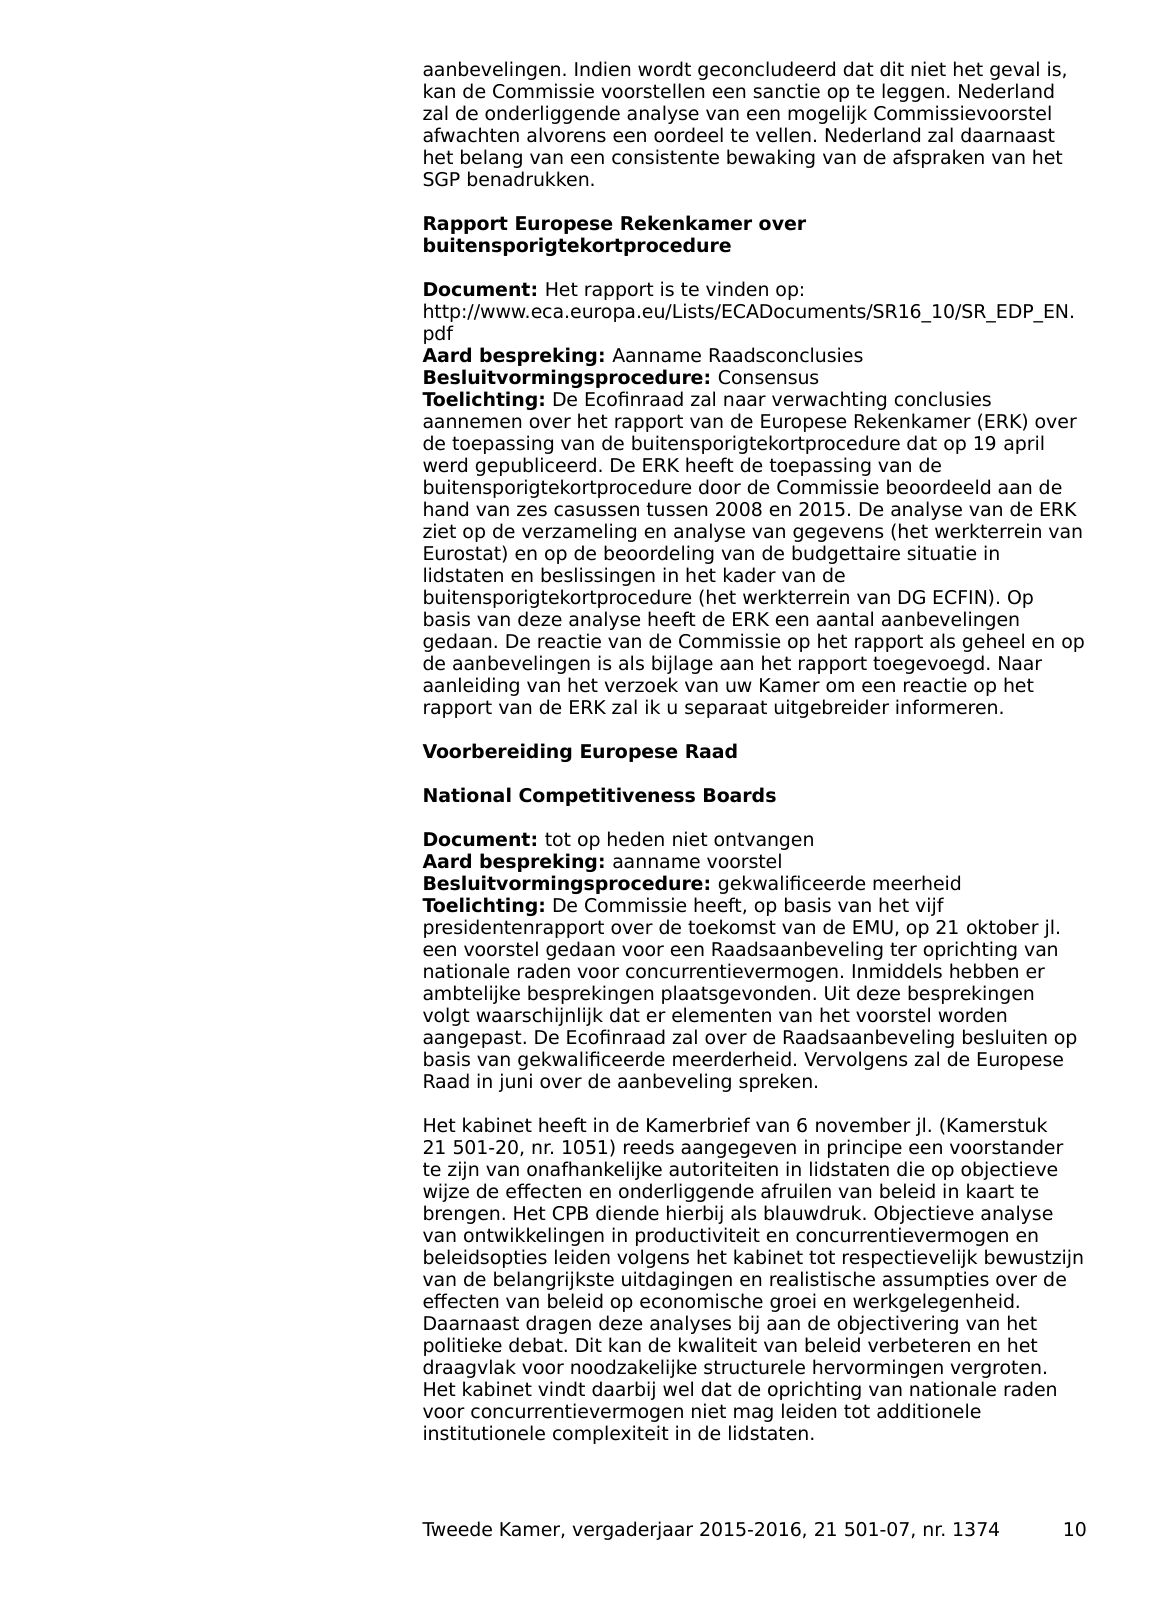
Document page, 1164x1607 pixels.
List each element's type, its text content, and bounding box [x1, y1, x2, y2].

subtitle Rapport Europese Rekenkamer over buitensporigtekortprocedure [422, 213, 1087, 257]
text Toelichting: De Commissie heeft, op basis van het vijf presidentenrapport over de toekomst van de EMU, op 21 oktober jl. een voorstel gedaan voor een Raadsaanbeveling ter oprichting van nationale raden voor concurrentievermogen. Inmiddels hebben er ambtelijke besprekingen plaatsgevonden. Uit deze besprekingen volgt waarschijnlijk dat er elementen van het voorstel worden aangepast. De Ecofinraad zal over de Raadsaanbeveling besluiten op basis van gekwalificeerde meerderheid. Vervolgens zal de Europese Raad in juni over de aanbeveling spreken. [422, 895, 1087, 1093]
text Aard bespreking: aanname voorstel [422, 851, 1087, 873]
text Toelichting: De Ecofinraad zal naar verwachting conclusies aannemen over het rapport van de Europese Rekenkamer (ERK) over de toepassing van de buitensporigtekortprocedure dat op 19 april werd gepubliceerd. De ERK heeft de toepassing van de buitensporigtekortprocedure door de Commissie beoordeeld aan de hand van zes casussen tussen 2008 en 2015. De analyse van de ERK ziet op de verzameling en analyse van gegevens (het werkterrein van Eurostat) en op de beoordeling van de budgettaire situatie in lidstaten en beslissingen in het kader van de buitensporigtekortprocedure (het werkterrein van DG ECFIN). Op basis van deze analyse heeft de ERK een aantal aanbevelingen gedaan. De reactie van de Commissie op het rapport als geheel en op de aanbevelingen is als bijlage aan het rapport toegevoegd. Naar aanleiding van het verzoek van uw Kamer om een reactie op het rapport van de ERK zal ik u separaat uitgebreider informeren. [422, 389, 1087, 719]
text Document: Het rapport is te vinden op: http://www.eca.europa.eu/Lists/ECADocuments/SR16_10/SR_EDP_EN.pdf [422, 279, 1087, 345]
subtitle National Competitiveness Boards [422, 785, 1087, 807]
text Besluitvormingsprocedure: gekwalificeerde meerheid [422, 873, 1087, 895]
subtitle Voorbereiding Europese Raad [422, 741, 1087, 763]
text Het kabinet heeft in de Kamerbrief van 6 november jl. (Kamerstuk 21 501-20, nr. 1051) reeds aangegeven in principe een voorstander te zijn van onafhankelijke autoriteiten in lidstaten die op objectieve wijze de effecten en onderliggende afruilen van beleid in kaart te brengen. Het CPB diende hierbij als blauwdruk. Objectieve analyse van ontwikkelingen in productiviteit en concurrentievermogen en beleidsopties leiden volgens het kabinet tot respectievelijk bewustzijn van de belangrijkste uitdagingen en realistische assumpties over de effecten van beleid op economische groei en werkgelegenheid. Daarnaast dragen deze analyses bij aan de objectivering van het politieke debat. Dit kan de kwaliteit van beleid verbeteren en het draagvlak voor noodzakelijke structurele hervormingen vergroten. Het kabinet vindt daarbij wel dat de oprichting van nationale raden voor concurrentievermogen niet mag leiden tot additionele institutionele complexiteit in de lidstaten. [422, 1115, 1087, 1445]
text aanbevelingen. Indien wordt geconcludeerd dat dit niet het geval is, kan de Commissie voorstellen een sanctie op te leggen. Nederland zal de onderliggende analyse van een mogelijk Commissievoorstel afwachten alvorens een oordeel te vellen. Nederland zal daarnaast het belang van een consistente bewaking van de afspraken van het SGP benadrukken. [422, 59, 1087, 191]
text Besluitvormingsprocedure: Consensus [422, 367, 1087, 389]
text Document: tot op heden niet ontvangen [422, 829, 1087, 851]
text Aard bespreking: Aanname Raadsconclusies [422, 345, 1087, 367]
